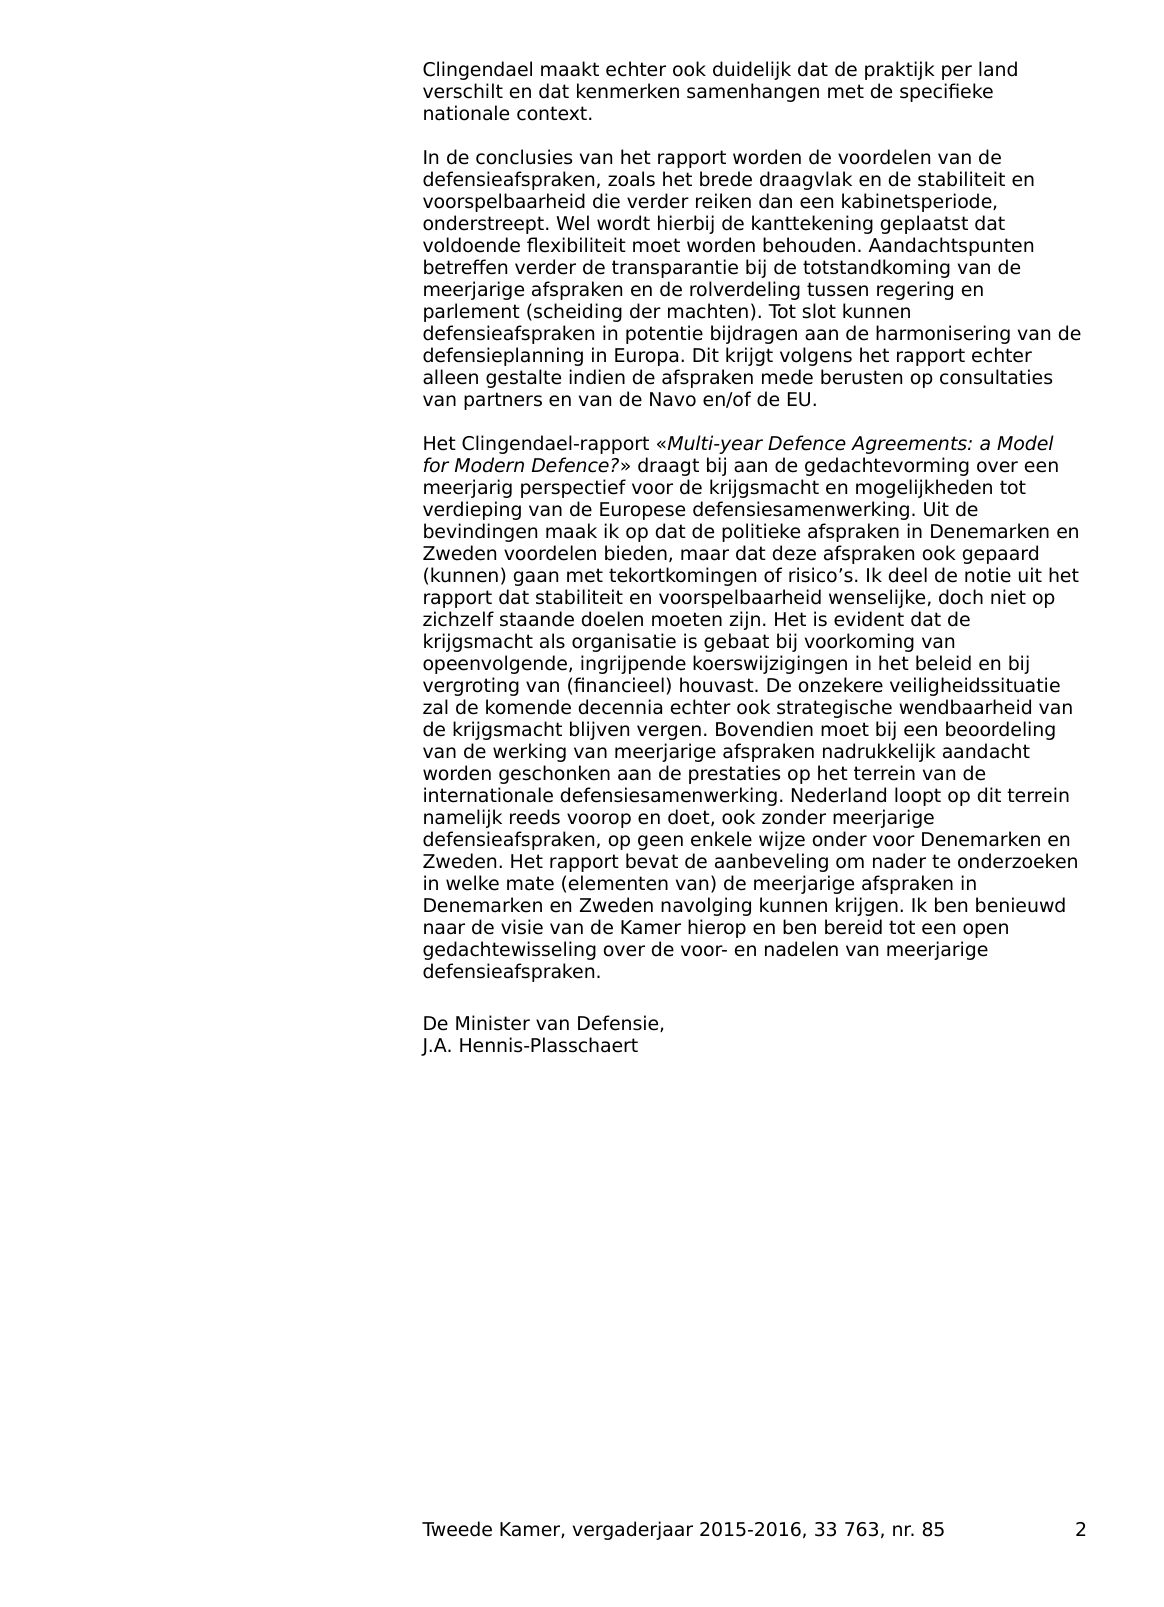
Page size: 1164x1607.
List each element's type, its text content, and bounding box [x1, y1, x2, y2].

text Het Clingendael-rapport «Multi-year Defence Agreements: a Model for Modern Defence?» draagt bij aan de gedachtevorming over een meerjarig perspectief voor de krijgsmacht en mogelijkheden tot verdieping van de Europese defensiesamenwerking. Uit de bevindingen maak ik op dat de politieke afspraken in Denemarken en Zweden voordelen bieden, maar dat deze afspraken ook gepaard (kunnen) gaan met tekortkomingen of risico’s. Ik deel de notie uit het rapport dat stabiliteit en voorspelbaarheid wenselijke, doch niet op zichzelf staande doelen moeten zijn. Het is evident dat de krijgsmacht als organisatie is gebaat bij voorkoming van opeenvolgende, ingrijpende koerswijzigingen in het beleid en bij vergroting van (financieel) houvast. De onzekere veiligheidssituatie zal de komende decennia echter ook strategische wendbaarheid van de krijgsmacht blijven vergen. Bovendien moet bij een beoordeling van de werking van meerjarige afspraken nadrukkelijk aandacht worden geschonken aan de prestaties op het terrein van de internationale defensiesamenwerking. Nederland loopt op dit terrein namelijk reeds voorop en doet, ook zonder meerjarige defensieafspraken, op geen enkele wijze onder voor Denemarken en Zweden. Het rapport bevat de aanbeveling om nader te onderzoeken in welke mate (elementen van) de meerjarige afspraken in Denemarken en Zweden navolging kunnen krijgen. Ik ben benieuwd naar de visie van de Kamer hierop en ben bereid tot een open gedachtewisseling over de voor- en nadelen van meerjarige defensieafspraken. [422, 433, 1087, 983]
text Clingendael maakt echter ook duidelijk dat de praktijk per land verschilt en dat kenmerken samenhangen met de specifieke nationale context. [422, 59, 1087, 125]
text In de conclusies van het rapport worden de voordelen van de defensieafspraken, zoals het brede draagvlak en de stabiliteit en voorspelbaarheid die verder reiken dan een kabinetsperiode, onderstreept. Wel wordt hierbij de kanttekening geplaatst dat voldoende flexibiliteit moet worden behouden. Aandachtspunten betreffen verder de transparantie bij de totstandkoming van de meerjarige afspraken en de rolverdeling tussen regering en parlement (scheiding der machten). Tot slot kunnen defensieafspraken in potentie bijdragen aan de harmonisering van de defensieplanning in Europa. Dit krijgt volgens het rapport echter alleen gestalte indien de afspraken mede berusten op consultaties van partners en van de Navo en/of de EU. [422, 147, 1087, 411]
text De Minister van Defensie, J.A. Hennis-Plasschaert [422, 1013, 1087, 1057]
